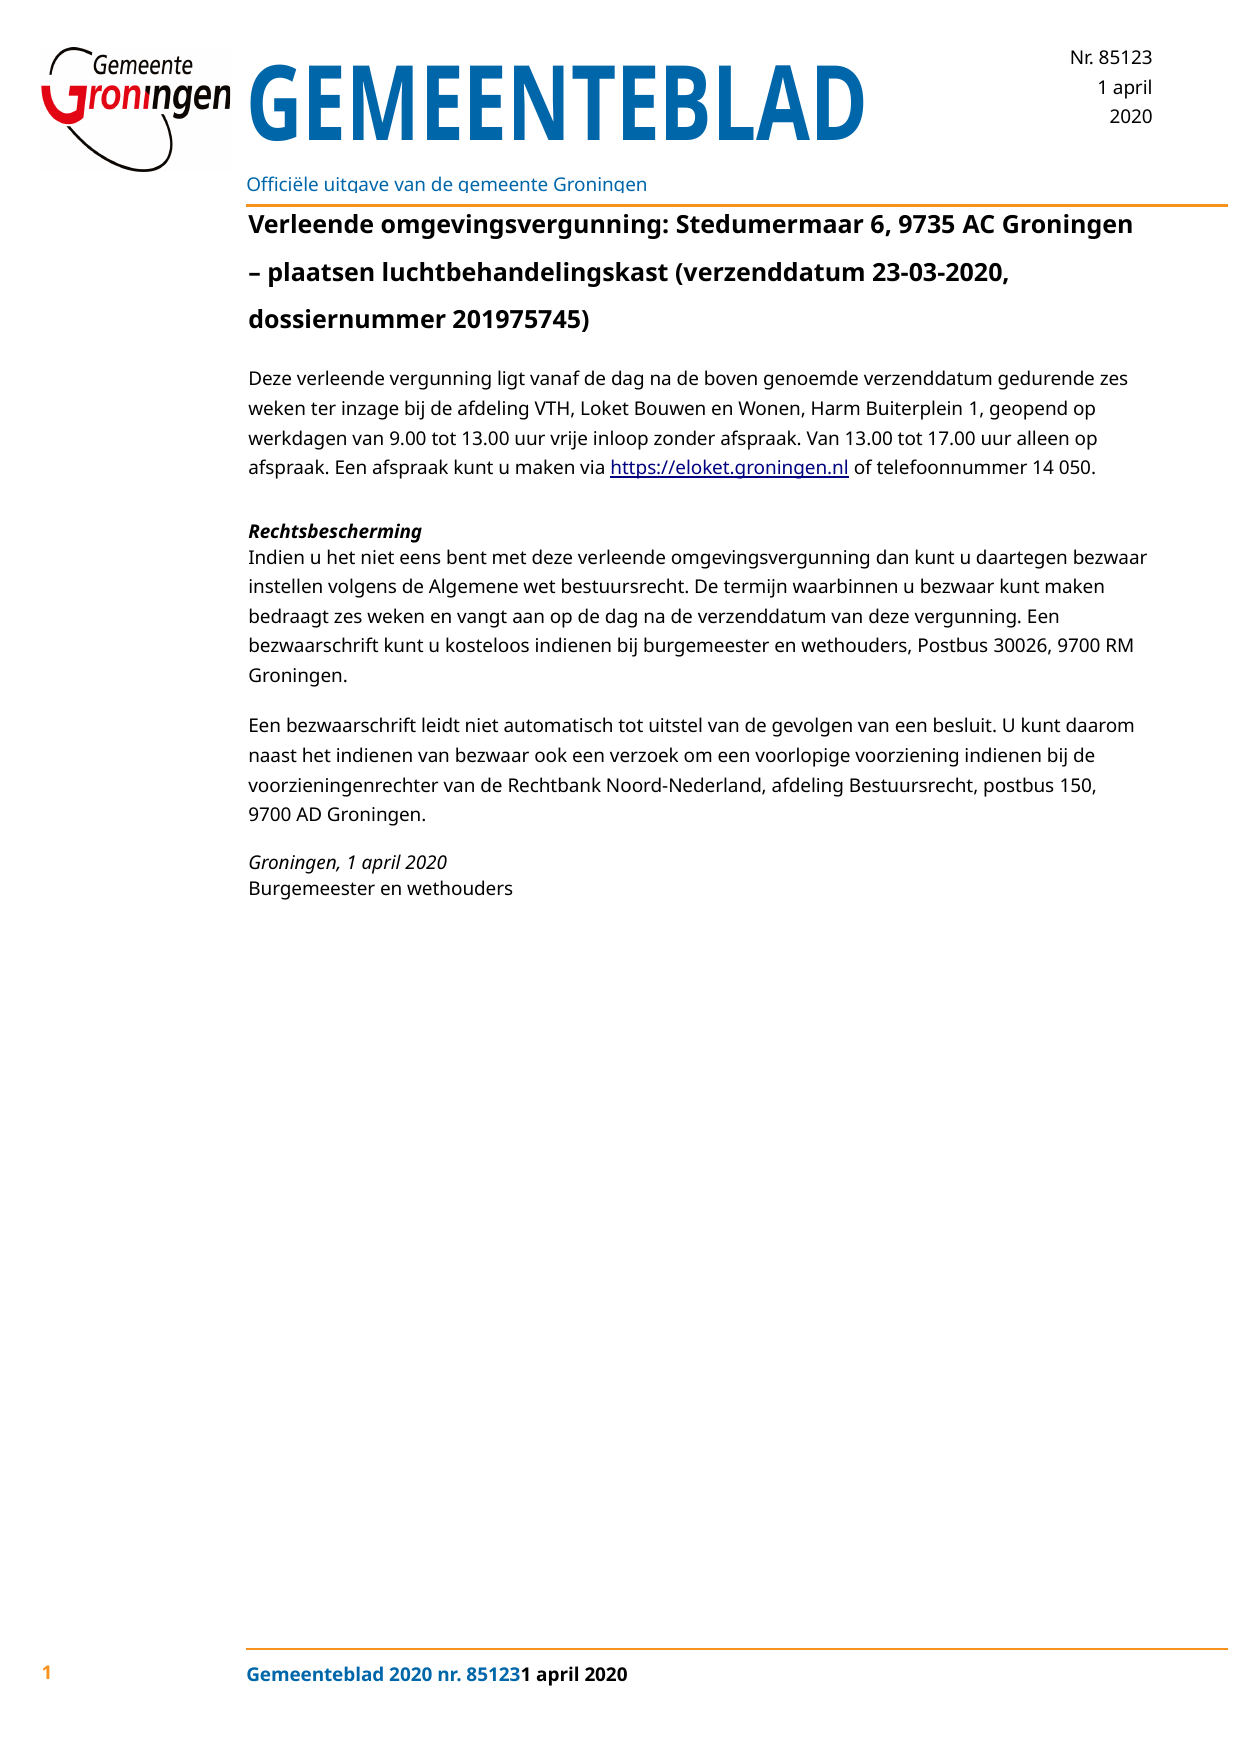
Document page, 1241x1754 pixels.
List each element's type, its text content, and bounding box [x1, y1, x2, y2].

text Deze verleende vergunning ligt vanaf de dag na de boven genoemde verzenddatum gedurende zes weken ter inzage bij de afdeling VTH, Loket Bouwen en Wonen, Harm Buiterplein 1, geopend op werkdagen van 9.00 tot 13.00 uur vrije inloop zonder afspraak. Van 13.00 tot 17.00 uur alleen op afspraak. Een afspraak kunt u maken via https://eloket.groningen.nl of telefoonnummer 14 050. [248, 366, 1152, 480]
picture [41, 47, 231, 172]
text Verleende omgevingsvergunning: Stedumermaar 6, 9735 AC Groningen – plaatsen luchtbehandelingskast (verzenddatum 23-03-2020, dossiernummer 201975745) [248, 207, 1152, 336]
text Rechtsbescherming [248, 518, 1152, 544]
text Indien u het niet eens bent met deze verleende omgevingsvergunning dan kunt u daartegen bezwaar instellen volgens de Algemene wet bestuursrecht. De termijn waarbinnen u bezwaar kunt maken bedraagt zes weken en vangt aan op de dag na de verzenddatum van deze vergunning. Een bezwaarschrift kunt u kosteloos indienen bij burgemeester en wethouders, Postbus 30026, 9700 RM Groningen. [248, 544, 1152, 688]
text Groningen, 1 april 2020 [248, 849, 1152, 875]
text Een bezwaarschrift leidt niet automatisch tot uitstel van de gevolgen van een besluit. U kunt daarom naast het indienen van bezwaar ook een verzoek om een voorlopige voorziening indienen bij de voorzieningenrechter van de Rechtbank Noord-Nederland, afdeling Bestuursrecht, postbus 150, 9700 AD Groningen. [248, 713, 1152, 827]
text Burgemeester en wethouders [248, 875, 1152, 901]
